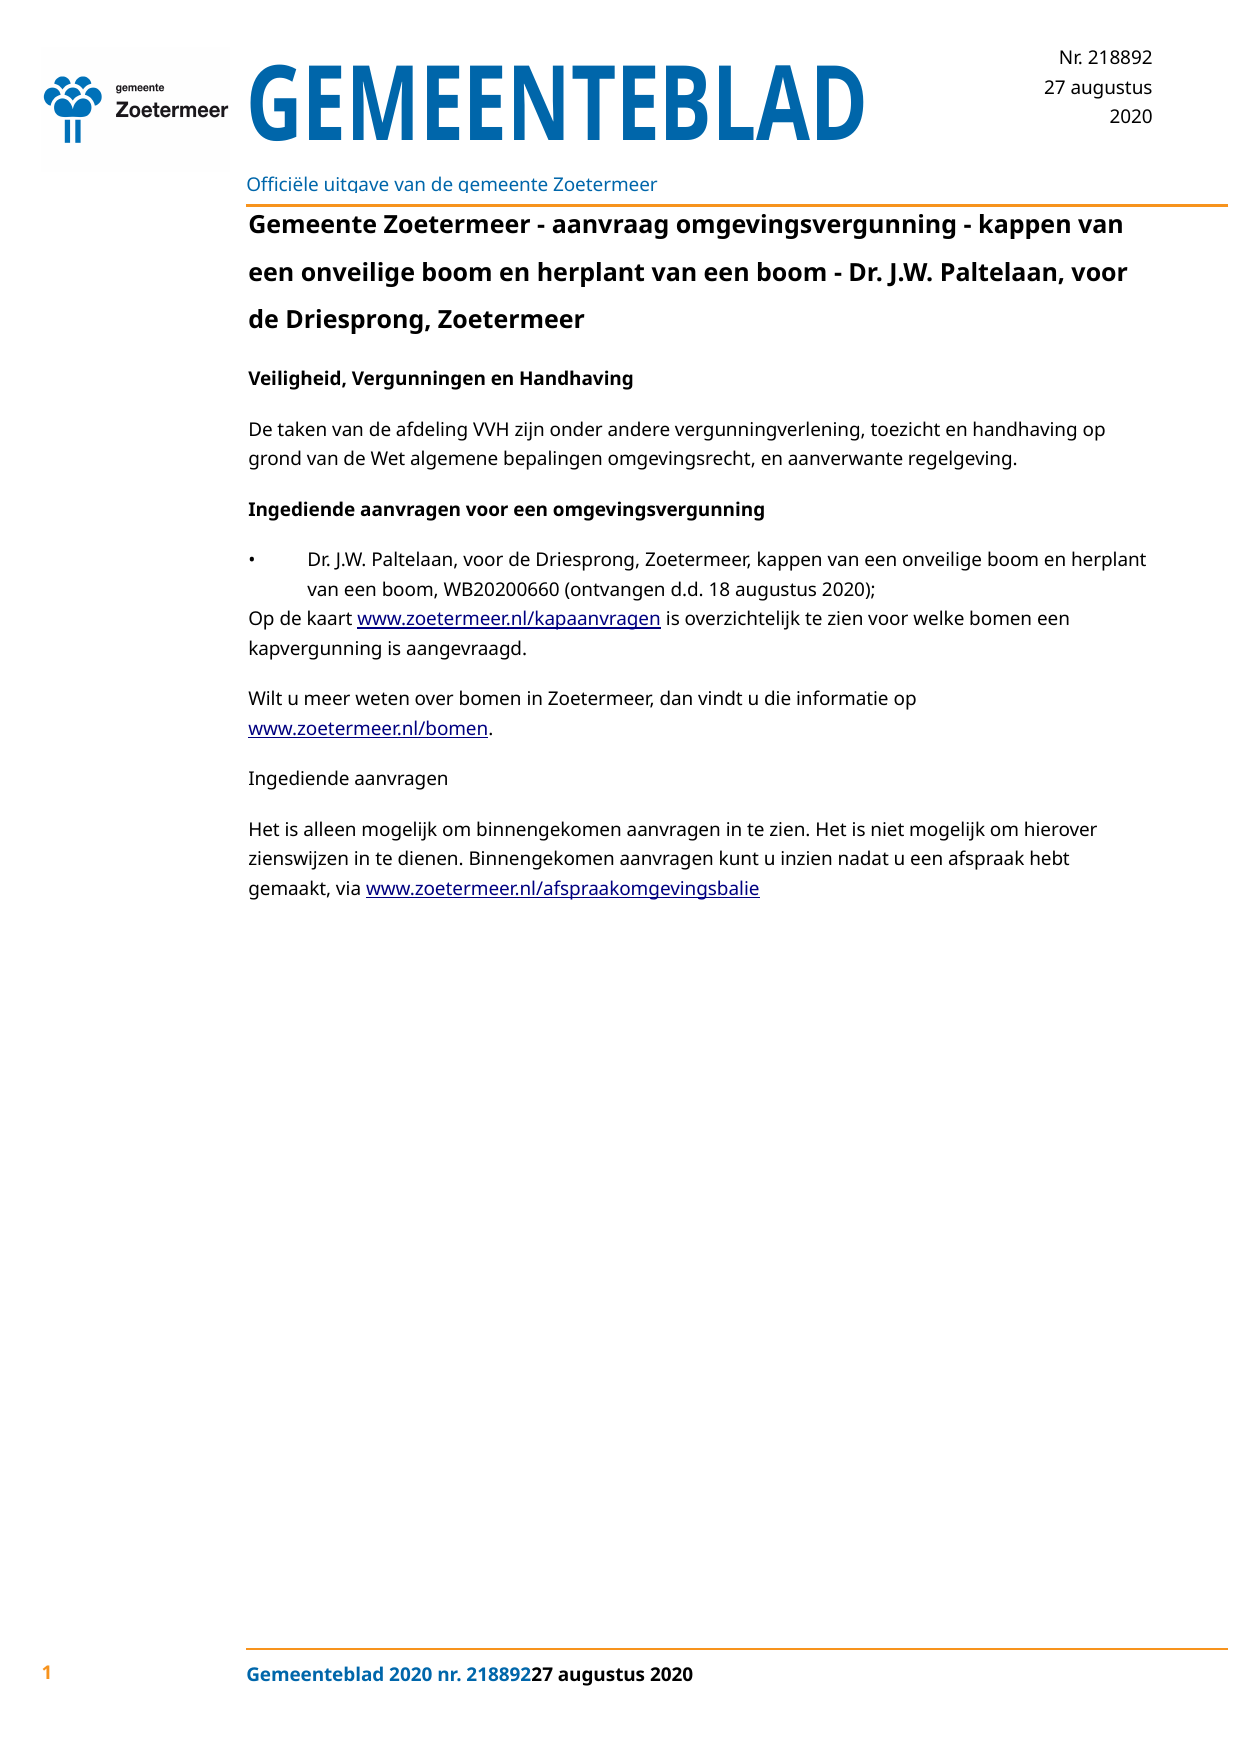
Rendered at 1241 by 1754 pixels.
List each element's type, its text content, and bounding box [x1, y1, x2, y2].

picture [41, 47, 231, 172]
text Op de kaart www.zoetermeer.nl/kapaanvragen is overzichtelijk te zien voor welke bomen een kapvergunning is aangevraagd. [248, 606, 1152, 661]
text De taken van de afdeling VVH zijn onder andere vergunningverlening, toezicht en handhaving op grond van de Wet algemene bepalingen omgevingsrecht, en aanverwante regelgeving. [248, 416, 1152, 471]
text Ingediende aanvragen voor een omgevingsvergunning [248, 496, 1152, 522]
text Veiligheid, Vergunningen en Handhaving [248, 366, 1152, 391]
text Wilt u meer weten over bomen in Zoetermeer, dan vindt u die informatie op www.zoetermeer.nl/bomen. [248, 686, 1152, 741]
list Dr. J.W. Paltelaan, voor de Driesprong, Zoetermeer, kappen van een onveilige boom en herplant van een boom, WB20200660 (ontvangen d.d. 18 augustus 2020); [248, 546, 1152, 602]
text Het is alleen mogelijk om binnengekomen aanvragen in te zien. Het is niet mogelijk om hierover zienswijzen in te dienen. Binnengekomen aanvragen kunt u inzien nadat u een afspraak hebt gemaakt, via www.zoetermeer.nl/afspraakomgevingsbalie [248, 816, 1152, 901]
text Ingediende aanvragen [248, 766, 1152, 791]
text Gemeente Zoetermeer - aanvraag omgevingsvergunning - kappen van een onveilige boom en herplant van een boom - Dr. J.W. Paltelaan, voor de Driesprong, Zoetermeer [248, 207, 1152, 336]
